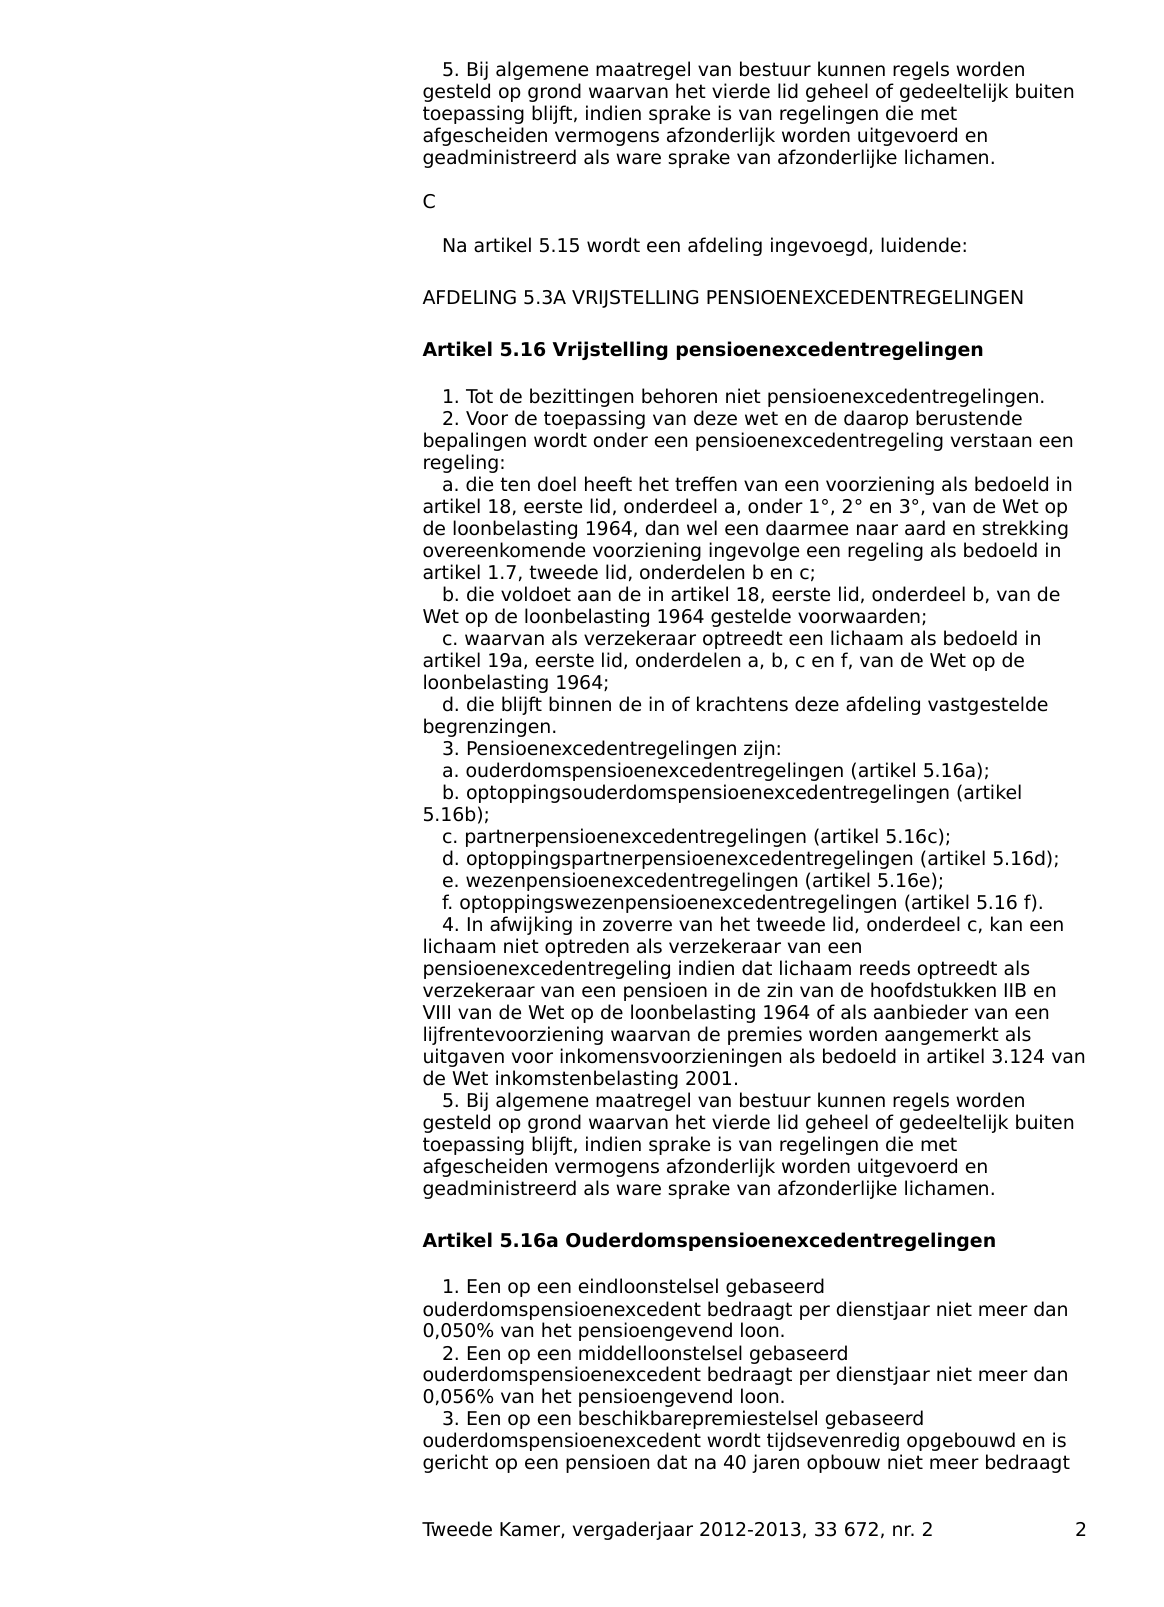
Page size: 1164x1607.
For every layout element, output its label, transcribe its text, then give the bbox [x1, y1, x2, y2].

text 4. In afwijking in zoverre van het tweede lid, onderdeel c, kan een lichaam niet optreden als verzekeraar van een pensioenexcedentregeling indien dat lichaam reeds optreedt als verzekeraar van een pensioen in de zin van de hoofdstukken IIB en VIII van de Wet op de loonbelasting 1964 of als aanbieder van een lijfrentevoorziening waarvan de premies worden aangemerkt als uitgaven voor inkomensvoorzieningen als bedoeld in artikel 3.124 van de Wet inkomstenbelasting 2001. [422, 914, 1087, 1089]
text b. optoppingsouderdomspensioenexcedentregelingen (artikel 5.16b); [422, 782, 1087, 826]
text c. waarvan als verzekeraar optreedt een lichaam als bedoeld in artikel 19a, eerste lid, onderdelen a, b, c en f, van de Wet op de loonbelasting 1964; [422, 628, 1087, 694]
text 3. Pensioenexcedentregelingen zijn: [422, 738, 1087, 760]
text b. die voldoet aan de in artikel 18, eerste lid, onderdeel b, van de Wet op de loonbelasting 1964 gestelde voorwaarden; [422, 584, 1087, 628]
text a. ouderdomspensioenexcedentregelingen (artikel 5.16a); [422, 760, 1087, 782]
text 1. Tot de bezittingen behoren niet pensioenexcedentregelingen. [422, 386, 1087, 408]
text 1. Een op een eindloonstelsel gebaseerd ouderdomspensioenexcedent bedraagt per dienstjaar niet meer dan 0,050% van het pensioengevend loon. [422, 1276, 1087, 1342]
subtitle Artikel 5.16 Vrijstelling pensioenexcedentregelingen [422, 339, 1087, 361]
subtitle Artikel 5.16a Ouderdomspensioenexcedentregelingen [422, 1229, 1087, 1251]
text d. optoppingspartnerpensioenexcedentregelingen (artikel 5.16d); [422, 848, 1087, 870]
text 2. Een op een middelloonstelsel gebaseerd ouderdomspensioenexcedent bedraagt per dienstjaar niet meer dan 0,056% van het pensioengevend loon. [422, 1342, 1087, 1408]
subtitle AFDELING 5.3A VRIJSTELLING PENSIOENEXCEDENTREGELINGEN [422, 287, 1087, 309]
text 2. Voor de toepassing van deze wet en de daarop berustende bepalingen wordt onder een pensioenexcedentregeling verstaan een regeling: [422, 408, 1087, 474]
text C [422, 191, 1087, 213]
text 5. Bij algemene maatregel van bestuur kunnen regels worden gesteld op grond waarvan het vierde lid geheel of gedeeltelijk buiten toepassing blijft, indien sprake is van regelingen die met afgescheiden vermogens afzonderlijk worden uitgevoerd en geadministreerd als ware sprake van afzonderlijke lichamen. [422, 1089, 1087, 1199]
text d. die blijft binnen de in of krachtens deze afdeling vastgestelde begrenzingen. [422, 694, 1087, 738]
text Na artikel 5.15 wordt een afdeling ingevoegd, luidende: [422, 235, 1087, 257]
text e. wezenpensioenexcedentregelingen (artikel 5.16e); [422, 870, 1087, 892]
text c. partnerpensioenexcedentregelingen (artikel 5.16c); [422, 826, 1087, 848]
text a. die ten doel heeft het treffen van een voorziening als bedoeld in artikel 18, eerste lid, onderdeel a, onder 1°, 2° en 3°, van de Wet op de loonbelasting 1964, dan wel een daarmee naar aard en strekking overeenkomende voorziening ingevolge een regeling als bedoeld in artikel 1.7, tweede lid, onderdelen b en c; [422, 474, 1087, 584]
text 3. Een op een beschikbarepremiestelsel gebaseerd ouderdomspensioenexcedent wordt tijdsevenredig opgebouwd en is gericht op een pensioen dat na 40 jaren opbouw niet meer bedraagt [422, 1408, 1087, 1474]
text 5. Bij algemene maatregel van bestuur kunnen regels worden gesteld op grond waarvan het vierde lid geheel of gedeeltelijk buiten toepassing blijft, indien sprake is van regelingen die met afgescheiden vermogens afzonderlijk worden uitgevoerd en geadministreerd als ware sprake van afzonderlijke lichamen. [422, 59, 1087, 169]
text f. optoppingswezenpensioenexcedentregelingen (artikel 5.16 f). [422, 892, 1087, 914]
